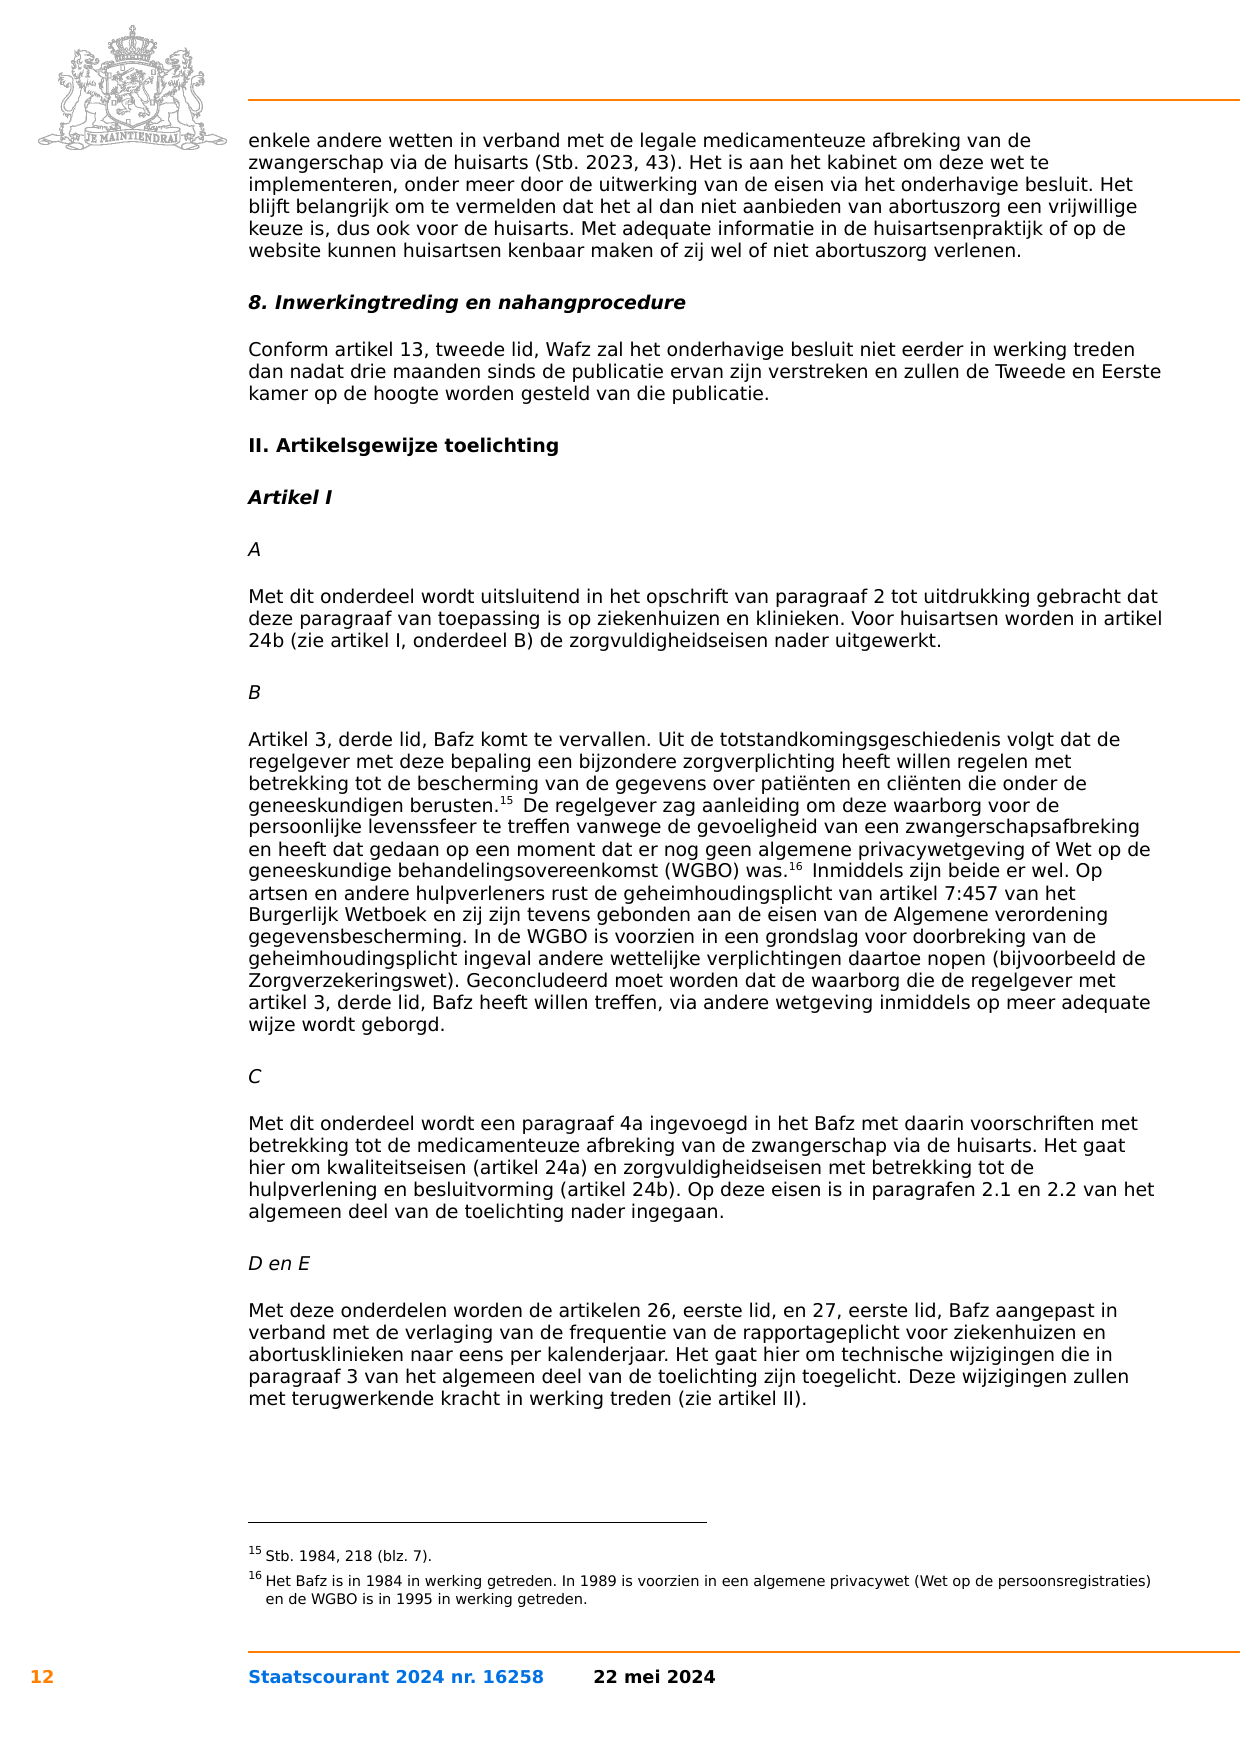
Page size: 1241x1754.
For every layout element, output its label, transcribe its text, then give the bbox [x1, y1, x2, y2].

text Met dit onderdeel wordt een paragraaf 4a ingevoegd in het Bafz met daarin voorschriften met betrekking tot de medicamenteuze afbreking van de zwangerschap via de huisarts. Het gaat hier om kwaliteitseisen (artikel 24a) en zorgvuldigheidseisen met betrekking tot de hulpverlening en besluitvorming (artikel 24b). Op deze eisen is in paragrafen 2.1 en 2.2 van het algemeen deel van de toelichting nader ingegaan. [248, 1113, 1163, 1223]
subtitle 8. Inwerkingtreding en nahangprocedure [248, 292, 1163, 314]
text Artikel 3, derde lid, Bafz komt te vervallen. Uit de totstandkomingsgeschiedenis volgt dat de regelgever met deze bepaling een bijzondere zorgverplichting heeft willen regelen met betrekking tot de bescherming van de gegevens over patiënten en cliënten die onder de geneeskundigen berusten. De regelgever zag aanleiding om deze waarborg voor de persoonlijke levenssfeer te treffen vanwege de gevoeligheid van een zwangerschapsafbreking en heeft dat gedaan op een moment dat er nog geen algemene privacywetgeving of Wet op de geneeskundige behandelingsovereenkomst (WGBO) was. Inmiddels zijn beide er wel. Op artsen en andere hulpverleners rust de geheimhoudingsplicht van artikel 7:457 van het Burgerlijk Wetboek en zij zijn tevens gebonden aan de eisen van de Algemene verordening gegevensbescherming. In de WGBO is voorzien in een grondslag voor doorbreking van de geheimhoudingsplicht ingeval andere wettelijke verplichtingen daartoe nopen (bijvoorbeeld de Zorgverzekeringswet). Geconcludeerd moet worden dat de waarborg die de regelgever met artikel 3, derde lid, Bafz heeft willen treffen, via andere wetgeving inmiddels op meer adequate wijze wordt geborgd. [248, 728, 1163, 1036]
subtitle B [248, 682, 1163, 703]
picture [38, 25, 227, 150]
text enkele andere wetten in verband met de legale medicamenteuze afbreking van de zwangerschap via de huisarts (Stb. 2023, 43). Het is aan het kabinet om deze wet te implementeren, onder meer door de uitwerking van de eisen via het onderhavige besluit. Het blijft belangrijk om te vermelden dat het al dan niet aanbieden van abortuszorg een vrijwillige keuze is, dus ook voor de huisarts. Met adequate informatie in de huisartsenpraktijk of op de website kunnen huisartsen kenbaar maken of zij wel of niet abortuszorg verlenen. [248, 130, 1163, 262]
text Conform artikel 13, tweede lid, Wafz zal het onderhavige besluit niet eerder in werking treden dan nadat drie maanden sinds de publicatie ervan zijn verstreken en zullen de Tweede en Eerste kamer op de hoogte worden gesteld van die publicatie. [248, 339, 1163, 405]
subtitle II. Artikelsgewijze toelichting [248, 435, 1163, 457]
subtitle Artikel I [248, 487, 1163, 509]
text Met dit onderdeel wordt uitsluitend in het opschrift van paragraaf 2 tot uitdrukking gebracht dat deze paragraaf van toepassing is op ziekenhuizen en klinieken. Voor huisartsen worden in artikel 24b (zie artikel I, onderdeel B) de zorgvuldigheidseisen nader uitgewerkt. [248, 586, 1163, 652]
text Met deze onderdelen worden de artikelen 26, eerste lid, en 27, eerste lid, Bafz aangepast in verband met de verlaging van de frequentie van de rapportageplicht voor ziekenhuizen en abortusklinieken naar eens per kalenderjaar. Het gaat hier om technische wijzigingen die in paragraaf 3 van het algemeen deel van de toelichting zijn toegelicht. Deze wijzigingen zullen met terugwerkende kracht in werking treden (zie artikel II). [248, 1300, 1163, 1410]
text Stb. 1984, 218 (blz. 7). [248, 1544, 1163, 1566]
subtitle D en E [248, 1253, 1163, 1275]
subtitle A [248, 539, 1163, 561]
text Het Bafz is in 1984 in werking getreden. In 1989 is voorzien in een algemene privacywet (Wet op de persoonsregistraties) en de WGBO is in 1995 in werking getreden. [248, 1569, 1163, 1608]
subtitle C [248, 1066, 1163, 1088]
